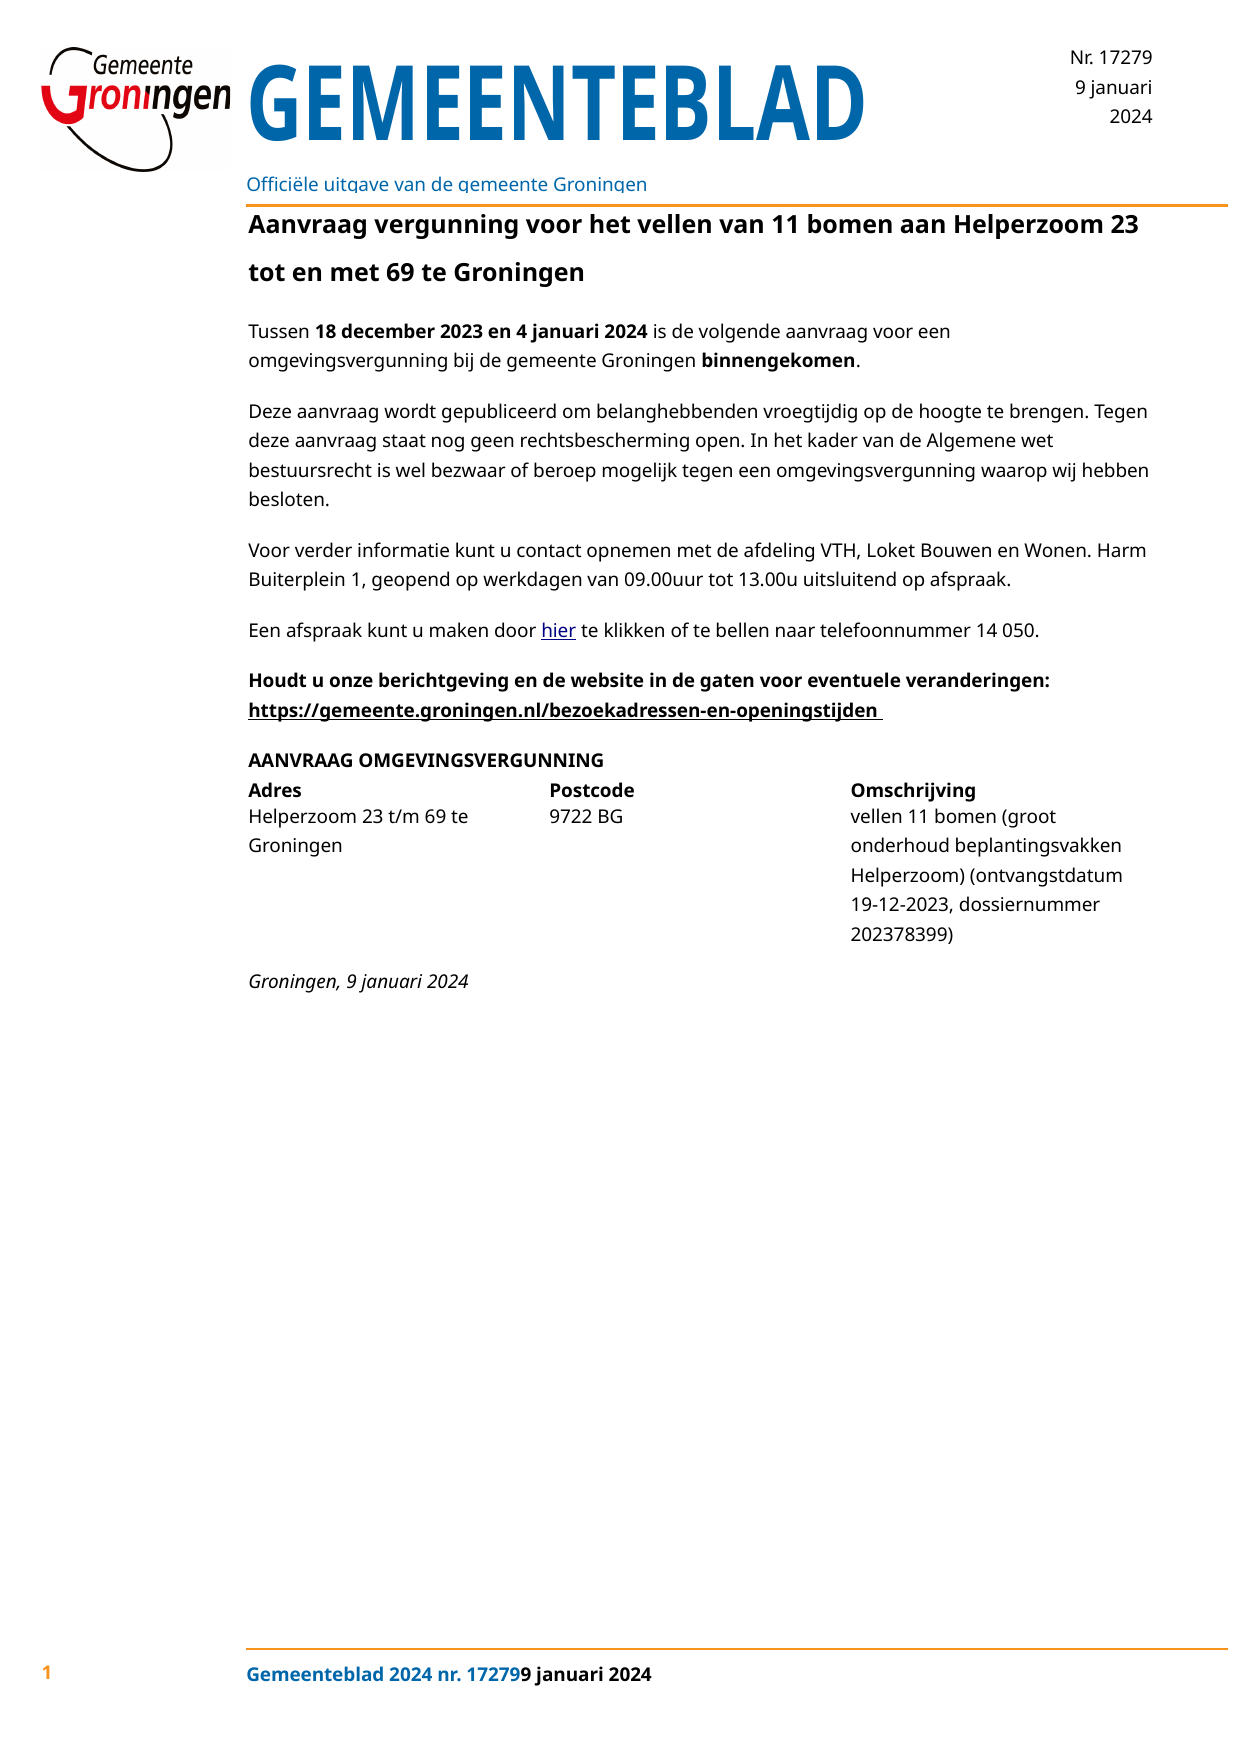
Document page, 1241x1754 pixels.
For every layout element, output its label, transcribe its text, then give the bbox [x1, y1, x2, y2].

table_header Omschrijving [850, 777, 1152, 803]
picture [41, 47, 231, 172]
text Voor verder informatie kunt u contact opnemen met de afdeling VTH, Loket Bouwen en Wonen. Harm Buiterplein 1, geopend op werkdagen van 09.00uur tot 13.00u uitsluitend op afspraak. [248, 537, 1152, 592]
text Houdt u onze berichtgeving en de website in de gaten voor eventuele veranderingen: https://gemeente.groningen.nl/bezoekadressen-en-openingstijden [248, 667, 1152, 723]
table_cell Helperzoom 23 t/m 69 te Groningen [248, 803, 549, 947]
table_header Postcode [549, 777, 850, 803]
table_cell vellen 11 bomen (groot onderhoud beplantingsvakken Helperzoom) (ontvangstdatum 19-12-2023, dossiernummer 202378399) [850, 803, 1152, 947]
text Een afspraak kunt u maken door hier te klikken of te bellen naar telefoonnummer 14 050. [248, 617, 1152, 643]
table_header Adres [248, 777, 549, 803]
table_cell 9722 BG [549, 803, 850, 947]
text Aanvraag vergunning voor het vellen van 11 bomen aan Helperzoom 23 tot en met 69 te Groningen [248, 207, 1152, 288]
text Deze aanvraag wordt gepubliceerd om belanghebbenden vroegtijdig op de hoogte te brengen. Tegen deze aanvraag staat nog geen rechtsbescherming open. In het kader van de Algemene wet bestuursrecht is wel bezwaar of beroep mogelijk tegen een omgevingsvergunning waarop wij hebben besloten. [248, 398, 1152, 512]
text Tussen 18 december 2023 en 4 januari 2024 is de volgende aanvraag voor een omgevingsvergunning bij de gemeente Groningen binnengekomen. [248, 318, 1152, 373]
text Groningen, 9 januari 2024 [248, 968, 1152, 994]
text AANVRAAG OMGEVINGSVERGUNNING [248, 747, 1152, 773]
